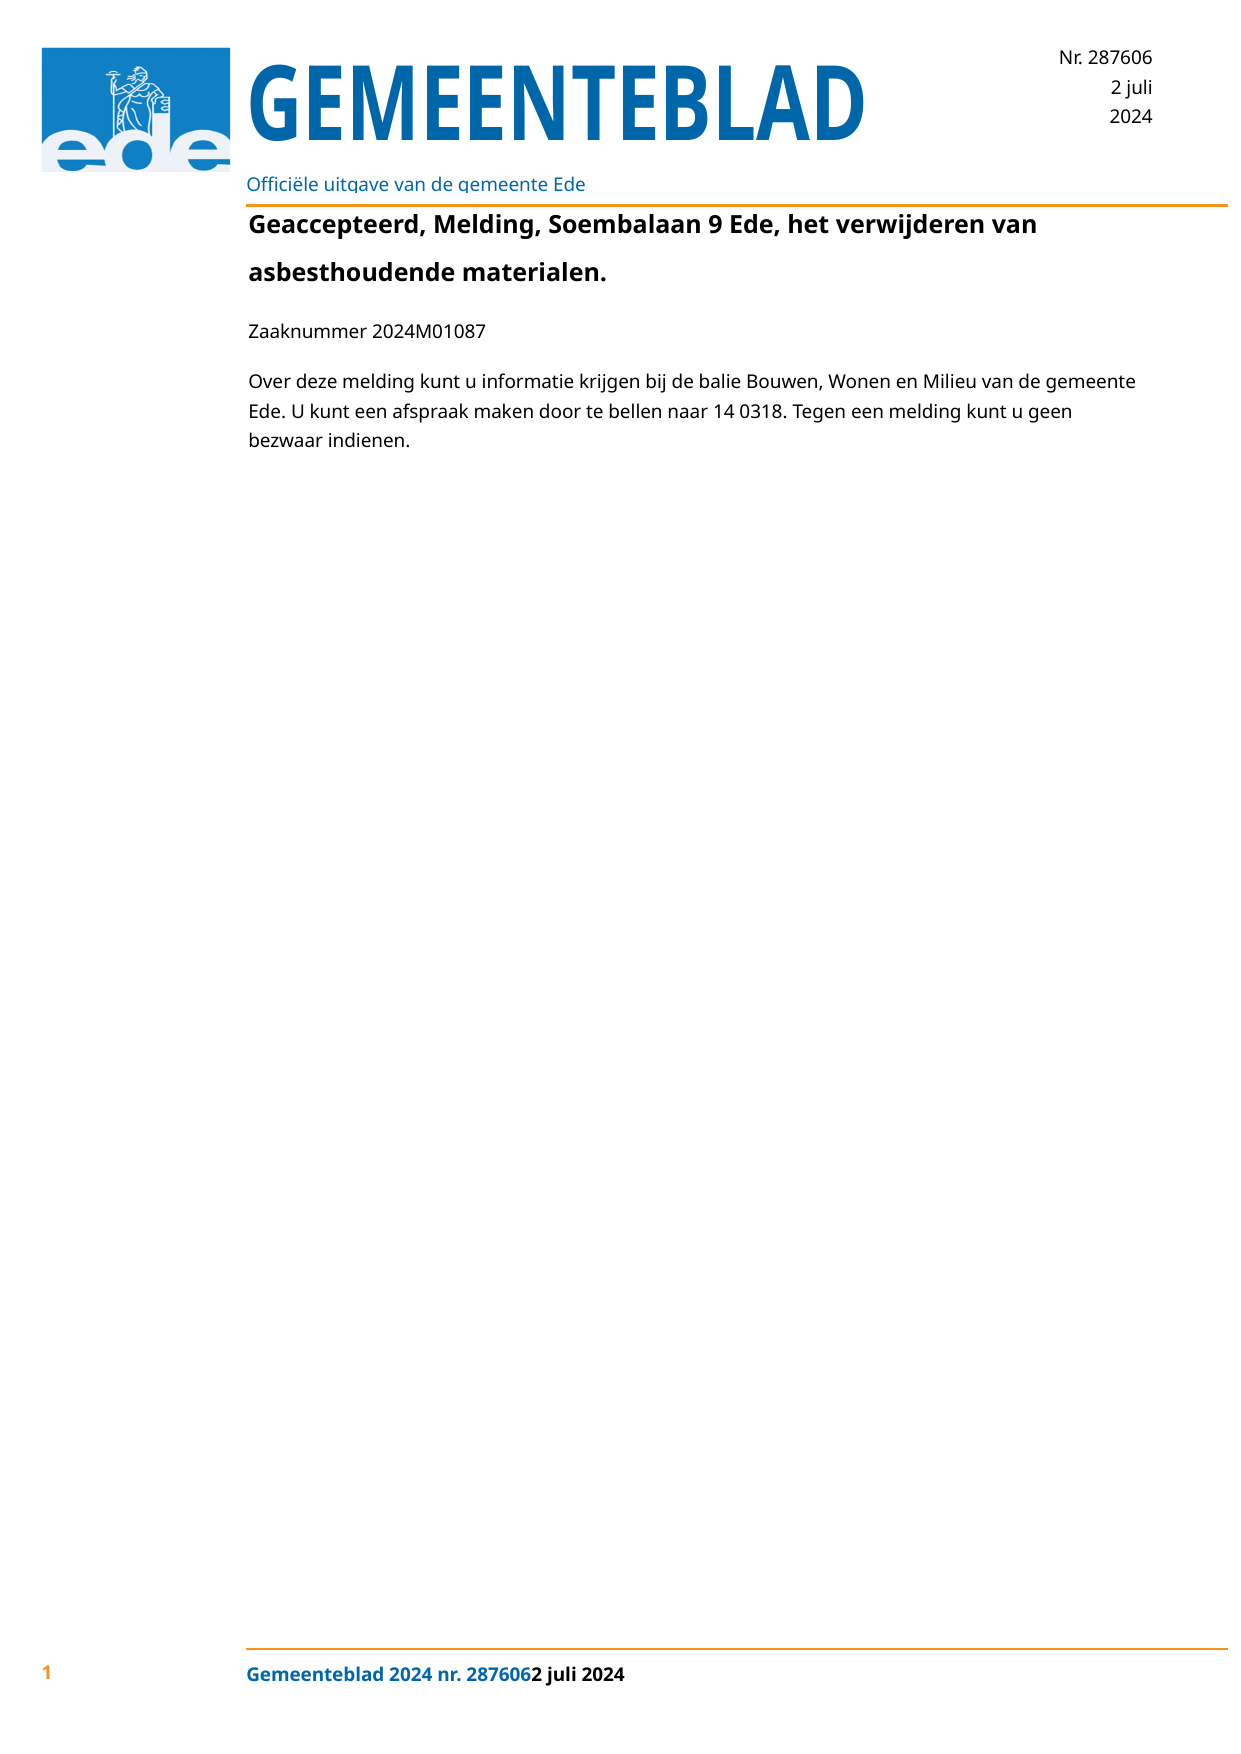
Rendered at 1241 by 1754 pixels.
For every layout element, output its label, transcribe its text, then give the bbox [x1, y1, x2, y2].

text Over deze melding kunt u informatie krijgen bij de balie Bouwen, Wonen en Milieu van de gemeente Ede. U kunt een afspraak maken door te bellen naar 14 0318. Tegen een melding kunt u geen bezwaar indienen. [248, 368, 1152, 453]
picture [41, 47, 231, 172]
text Zaaknummer 2024M01087 [248, 318, 1152, 344]
text Geaccepteerd, Melding, Soembalaan 9 Ede, het verwijderen van asbesthoudende materialen. [248, 207, 1152, 288]
